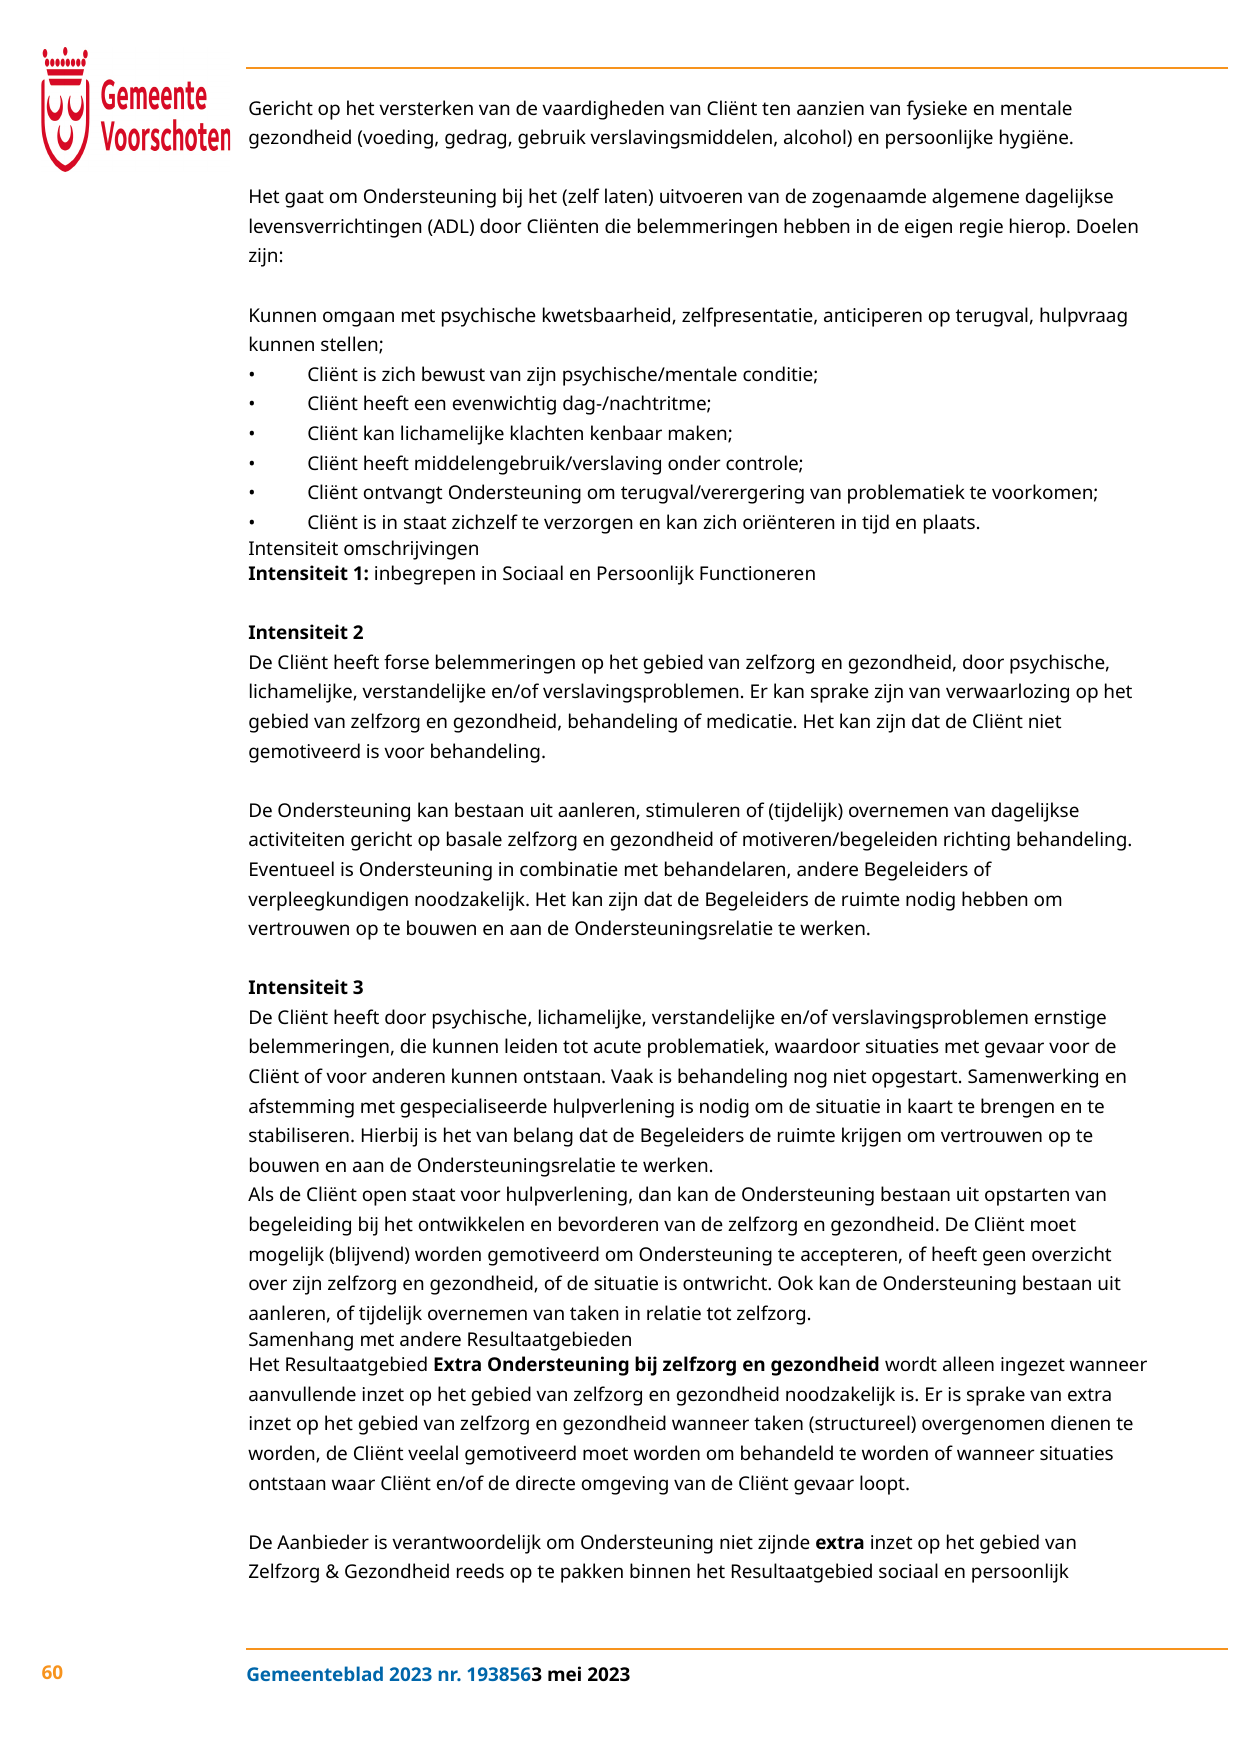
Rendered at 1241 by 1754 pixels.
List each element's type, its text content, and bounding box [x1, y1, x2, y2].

table_cell Samenhang met andere Resultaatgebieden [248, 1326, 1152, 1351]
picture [41, 47, 231, 172]
table_cell Gericht op het versterken van de vaardigheden van Cliënt ten aanzien van fysieke en mentale gezondheid (voeding, gedrag, gebruik verslavingsmiddelen, alcohol) en persoonlijke hygiëne. Het gaat om Ondersteuning bij het (zelf laten) uitvoeren van de zogenaamde algemene dagelijkse levensverrichtingen (ADL) door Cliënten die belemmeringen hebben in de eigen regie hierop. Doelen zijn: Kunnen omgaan met psychische kwetsbaarheid, zelfpresentatie, anticiperen op terugval, hulpvraag kunnen stellen; Cliënt is zich bewust van zijn psychische/mentale conditie; Cliënt heeft een evenwichtig dag-/nachtritme; Cliënt kan lichamelijke klachten kenbaar maken; Cliënt heeft middelengebruik/verslaving onder controle; Cliënt ontvangt Ondersteuning om terugval/verergering van problematiek te voorkomen; Cliënt is in staat zichzelf te verzorgen en kan zich oriënteren in tijd en plaats. [248, 95, 1152, 535]
table_cell Intensiteit omschrijvingen [248, 535, 1152, 560]
table_cell Het Resultaatgebied Extra Ondersteuning bij zelfzorg en gezondheid wordt alleen ingezet wanneer aanvullende inzet op het gebied van zelfzorg en gezondheid noodzakelijk is. Er is sprake van extra inzet op het gebied van zelfzorg en gezondheid wanneer taken (structureel) overgenomen dienen te worden, de Cliënt veelal gemotiveerd moet worden om behandeld te worden of wanneer situaties ontstaan waar Cliënt en/of de directe omgeving van de Cliënt gevaar loopt. De Aanbieder is verantwoordelijk om Ondersteuning niet zijnde extra inzet op het gebied van Zelfzorg & Gezondheid reeds op te pakken binnen het Resultaatgebied sociaal en persoonlijk [248, 1351, 1152, 1584]
table_cell Intensiteit 1: inbegrepen in Sociaal en Persoonlijk Functioneren Intensiteit 2 De Cliënt heeft forse belemmeringen op het gebied van zelfzorg en gezondheid, door psychische, lichamelijke, verstandelijke en/of verslavingsproblemen. Er kan sprake zijn van verwaarlozing op het gebied van zelfzorg en gezondheid, behandeling of medicatie. Het kan zijn dat de Cliënt niet gemotiveerd is voor behandeling. De Ondersteuning kan bestaan uit aanleren, stimuleren of (tijdelijk) overnemen van dagelijkse activiteiten gericht op basale zelfzorg en gezondheid of motiveren/begeleiden richting behandeling. Eventueel is Ondersteuning in combinatie met behandelaren, andere Begeleiders of verpleegkundigen noodzakelijk. Het kan zijn dat de Begeleiders de ruimte nodig hebben om vertrouwen op te bouwen en aan de Ondersteuningsrelatie te werken. Intensiteit 3 De Cliënt heeft door psychische, lichamelijke, verstandelijke en/of verslavingsproblemen ernstige belemmeringen, die kunnen leiden tot acute problematiek, waardoor situaties met gevaar voor de Cliënt of voor anderen kunnen ontstaan. Vaak is behandeling nog niet opgestart. Samenwerking en afstemming met gespecialiseerde hulpverlening is nodig om de situatie in kaart te brengen en te stabiliseren. Hierbij is het van belang dat de Begeleiders de ruimte krijgen om vertrouwen op te bouwen en aan de Ondersteuningsrelatie te werken. Als de Cliënt open staat voor hulpverlening, dan kan de Ondersteuning bestaan uit opstarten van begeleiding bij het ontwikkelen en bevorderen van de zelfzorg en gezondheid. De Cliënt moet mogelijk (blijvend) worden gemotiveerd om Ondersteuning te accepteren, of heeft geen overzicht over zijn zelfzorg en gezondheid, of de situatie is ontwricht. Ook kan de Ondersteuning bestaan uit aanleren, of tijdelijk overnemen van taken in relatie tot zelfzorg. [248, 560, 1152, 1326]
